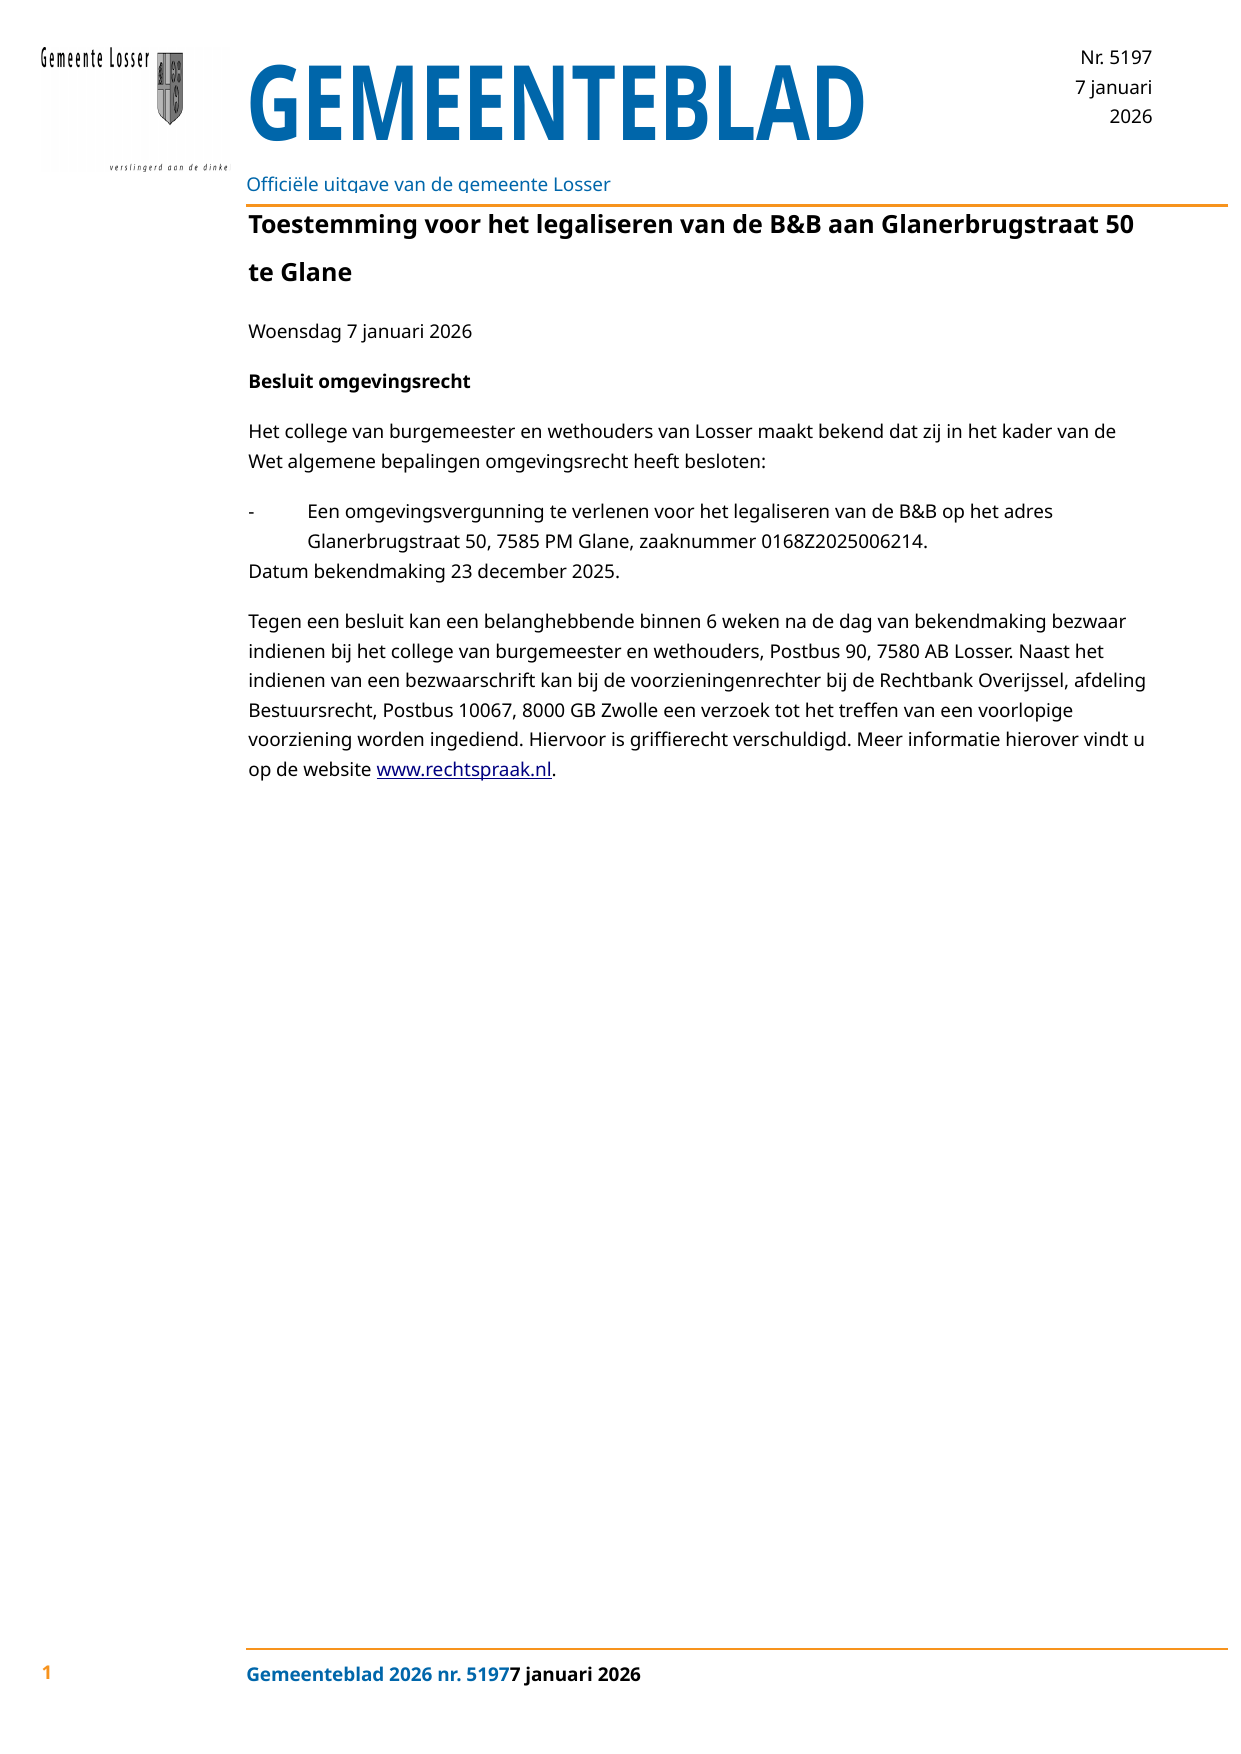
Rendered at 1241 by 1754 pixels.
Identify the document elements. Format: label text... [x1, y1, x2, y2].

text Tegen een besluit kan een belanghebbende binnen 6 weken na de dag van bekendmaking bezwaar indienen bij het college van burgemeester en wethouders, Postbus 90, 7580 AB Losser. Naast het indienen van een bezwaarschrift kan bij de voorzieningenrechter bij de Rechtbank Overijssel, afdeling Bestuursrecht, Postbus 10067, 8000 GB Zwolle een verzoek tot het treffen van een voorlopige voorziening worden ingediend. Hiervoor is griffierecht verschuldigd. Meer informatie hierover vindt u op de website www.rechtspraak.nl. [248, 608, 1152, 782]
text Datum bekendmaking 23 december 2025. [248, 558, 1152, 584]
text Besluit omgevingsrecht [248, 368, 1152, 394]
text Woensdag 7 januari 2026 [248, 318, 1152, 344]
list Een omgevingsvergunning te verlenen voor het legaliseren van de B&B op het adres Glanerbrugstraat 50, 7585 PM Glane, zaaknummer 0168Z2025006214. [248, 499, 1152, 554]
text Toestemming voor het legaliseren van de B&B aan Glanerbrugstraat 50 te Glane [248, 207, 1152, 288]
text Het college van burgemeester en wethouders van Losser maakt bekend dat zij in het kader van de Wet algemene bepalingen omgevingsrecht heeft besloten: [248, 419, 1152, 474]
picture [41, 47, 231, 172]
